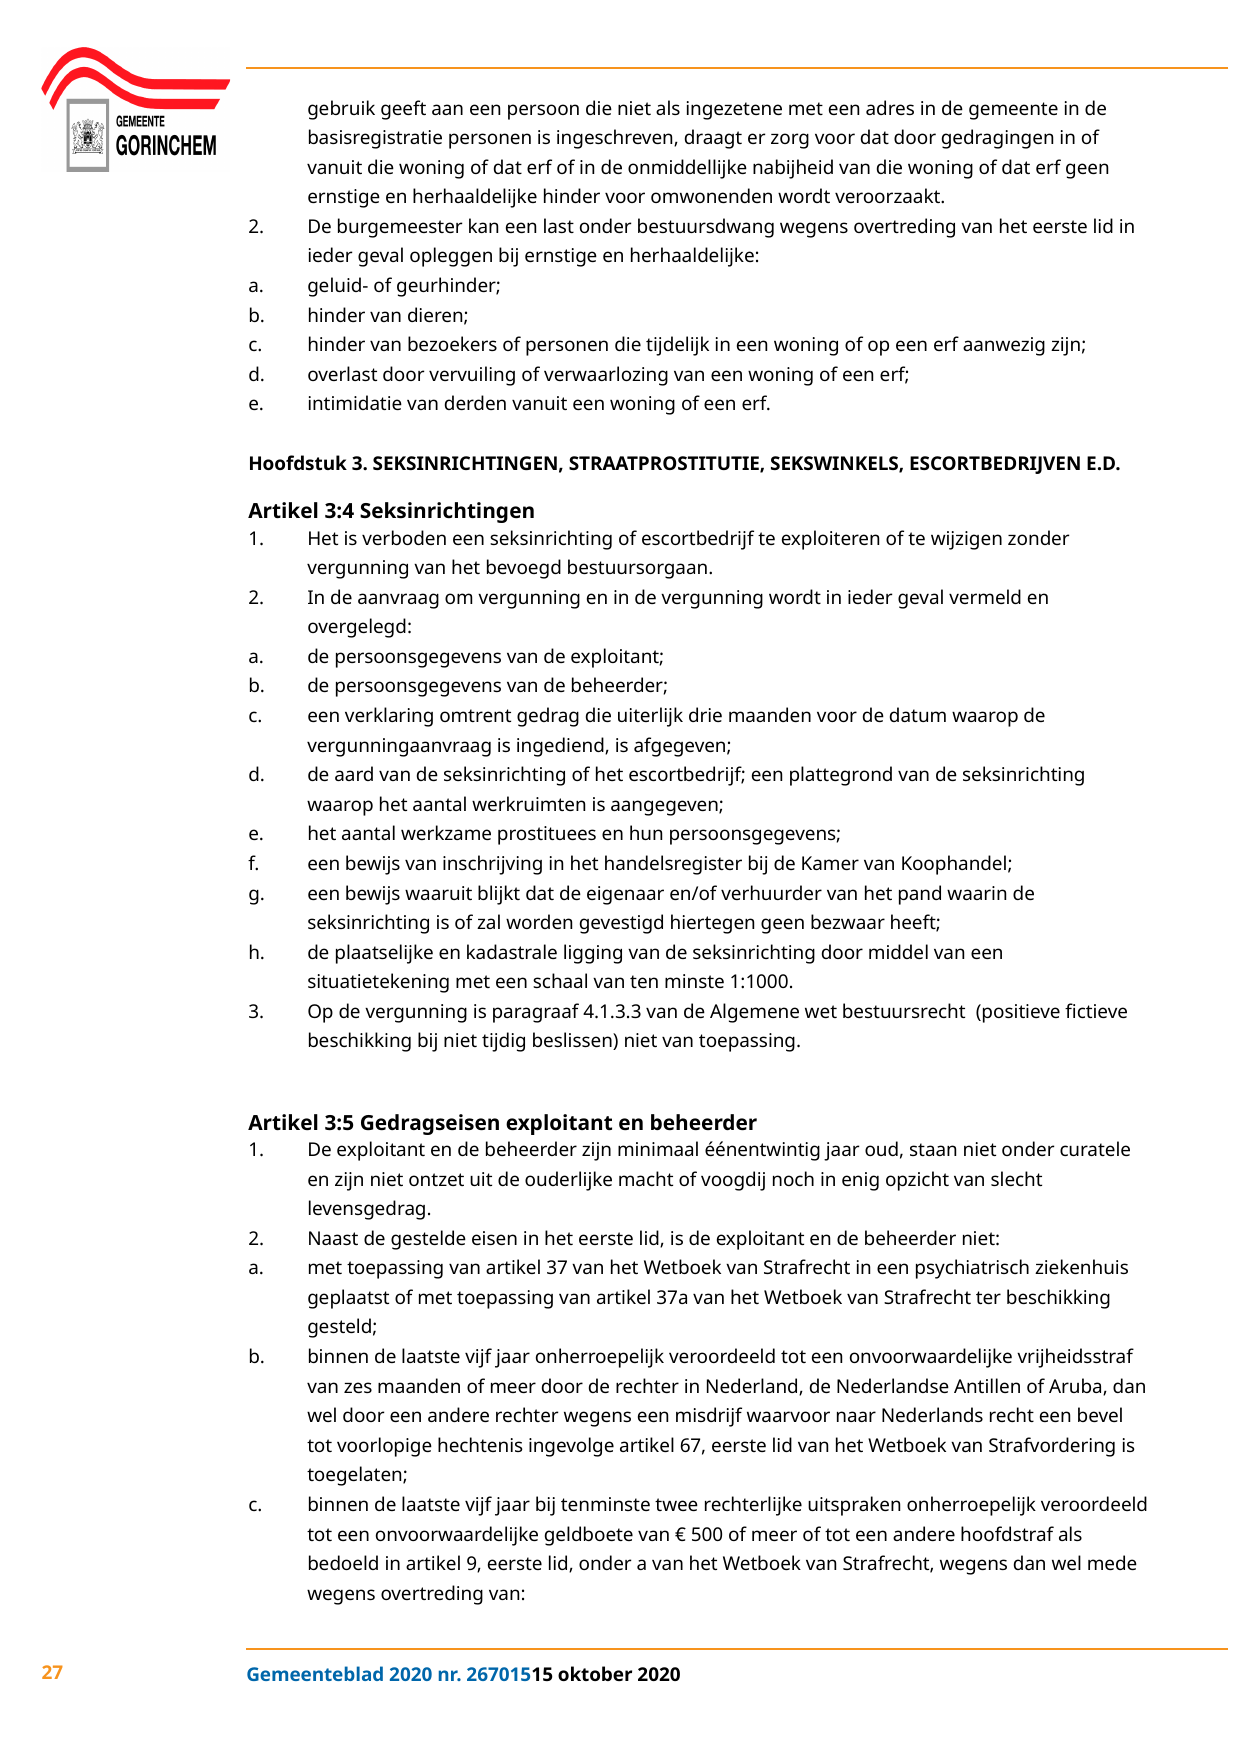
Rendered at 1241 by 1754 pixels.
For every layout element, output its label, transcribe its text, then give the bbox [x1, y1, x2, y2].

text Artikel 3:5 Gedragseisen exploitant en beheerder [248, 1108, 1152, 1136]
list De burgemeester kan een last onder bestuursdwang wegens overtreding van het eerste lid in ieder geval opleggen bij ernstige en herhaaldelijke: [248, 213, 1152, 268]
list de plaatselijke en kadastrale ligging van de seksinrichting door middel van een situatietekening met een schaal van ten minste 1:1000. [248, 939, 1152, 994]
list hinder van dieren; [248, 302, 1152, 328]
list de persoonsgegevens van de beheerder; [248, 673, 1152, 698]
list overlast door vervuiling of verwaarlozing van een woning of een erf; [248, 361, 1152, 387]
list Naast de gestelde eisen in het eerste lid, is de exploitant en de beheerder niet: [248, 1225, 1152, 1251]
list binnen de laatste vijf jaar bij tenminste twee rechterlijke uitspraken onherroepelijk veroordeeld tot een onvoorwaardelijke geldboete van € 500 of meer of tot een andere hoofdstraf als bedoeld in artikel 9, eerste lid, onder a van het Wetboek van Strafrecht, wegens dan wel mede wegens overtreding van: [248, 1491, 1152, 1606]
list de aard van de seksinrichting of het escortbedrijf; een plattegrond van de seksinrichting waarop het aantal werkruimten is aangegeven; [248, 761, 1152, 817]
list een bewijs waaruit blijkt dat de eigenaar en/of verhuurder van het pand waarin de seksinrichting is of zal worden gevestigd hiertegen geen bezwaar heeft; [248, 880, 1152, 935]
list De exploitant en de beheerder zijn minimaal éénentwintig jaar oud, staan niet onder curatele en zijn niet ontzet uit de ouderlijke macht of voogdij noch in enig opzicht van slecht levensgedrag. [248, 1136, 1152, 1221]
list met toepassing van artikel 37 van het Wetboek van Strafrecht in een psychiatrisch ziekenhuis geplaatst of met toepassing van artikel 37a van het Wetboek van Strafrecht ter beschikking gesteld; [248, 1254, 1152, 1339]
list het aantal werkzame prostituees en hun persoonsgegevens; [248, 821, 1152, 846]
list intimidatie van derden vanuit een woning of een erf. [248, 391, 1152, 416]
list binnen de laatste vijf jaar onherroepelijk veroordeeld tot een onvoorwaardelijke vrijheidsstraf van zes maanden of meer door de rechter in Nederland, de Nederlandse Antillen of Aruba, dan wel door een andere rechter wegens een misdrijf waarvoor naar Nederlands recht een bevel tot voorlopige hechtenis ingevolge artikel 67, eerste lid van het Wetboek van Strafvordering is toegelaten; [248, 1343, 1152, 1487]
list gebruik geeft aan een persoon die niet als ingezetene met een adres in de gemeente in de basisregistratie personen is ingeschreven, draagt er zorg voor dat door gedragingen in of vanuit die woning of dat erf of in de onmiddellijke nabijheid van die woning of dat erf geen ernstige en herhaaldelijke hinder voor omwonenden wordt veroorzaakt. [248, 95, 1152, 209]
list hinder van bezoekers of personen die tijdelijk in een woning of op een erf aanwezig zijn; [248, 331, 1152, 357]
list Het is verboden een seksinrichting of escortbedrijf te exploiteren of te wijzigen zonder vergunning van het bevoegd bestuursorgaan. [248, 525, 1152, 580]
picture [41, 47, 231, 172]
text Hoofdstuk 3. SEKSINRICHTINGEN, STRAATPROSTITUTIE, SEKSWINKELS, ESCORTBEDRIJVEN E.D. [248, 450, 1152, 476]
list een verklaring omtrent gedrag die uiterlijk drie maanden voor de datum waarop de vergunningaanvraag is ingediend, is afgegeven; [248, 702, 1152, 758]
list In de aanvraag om vergunning en in de vergunning wordt in ieder geval vermeld en overgelegd: [248, 584, 1152, 639]
list geluid- of geurhinder; [248, 272, 1152, 298]
text Artikel 3:4 Seksinrichtingen [248, 496, 1152, 525]
list een bewijs van inschrijving in het handelsregister bij de Kamer van Koophandel; [248, 850, 1152, 876]
list Op de vergunning is paragraaf 4.1.3.3 van de Algemene wet bestuursrecht (positieve fictieve beschikking bij niet tijdig beslissen) niet van toepassing. [248, 998, 1152, 1053]
list de persoonsgegevens van de exploitant; [248, 643, 1152, 669]
